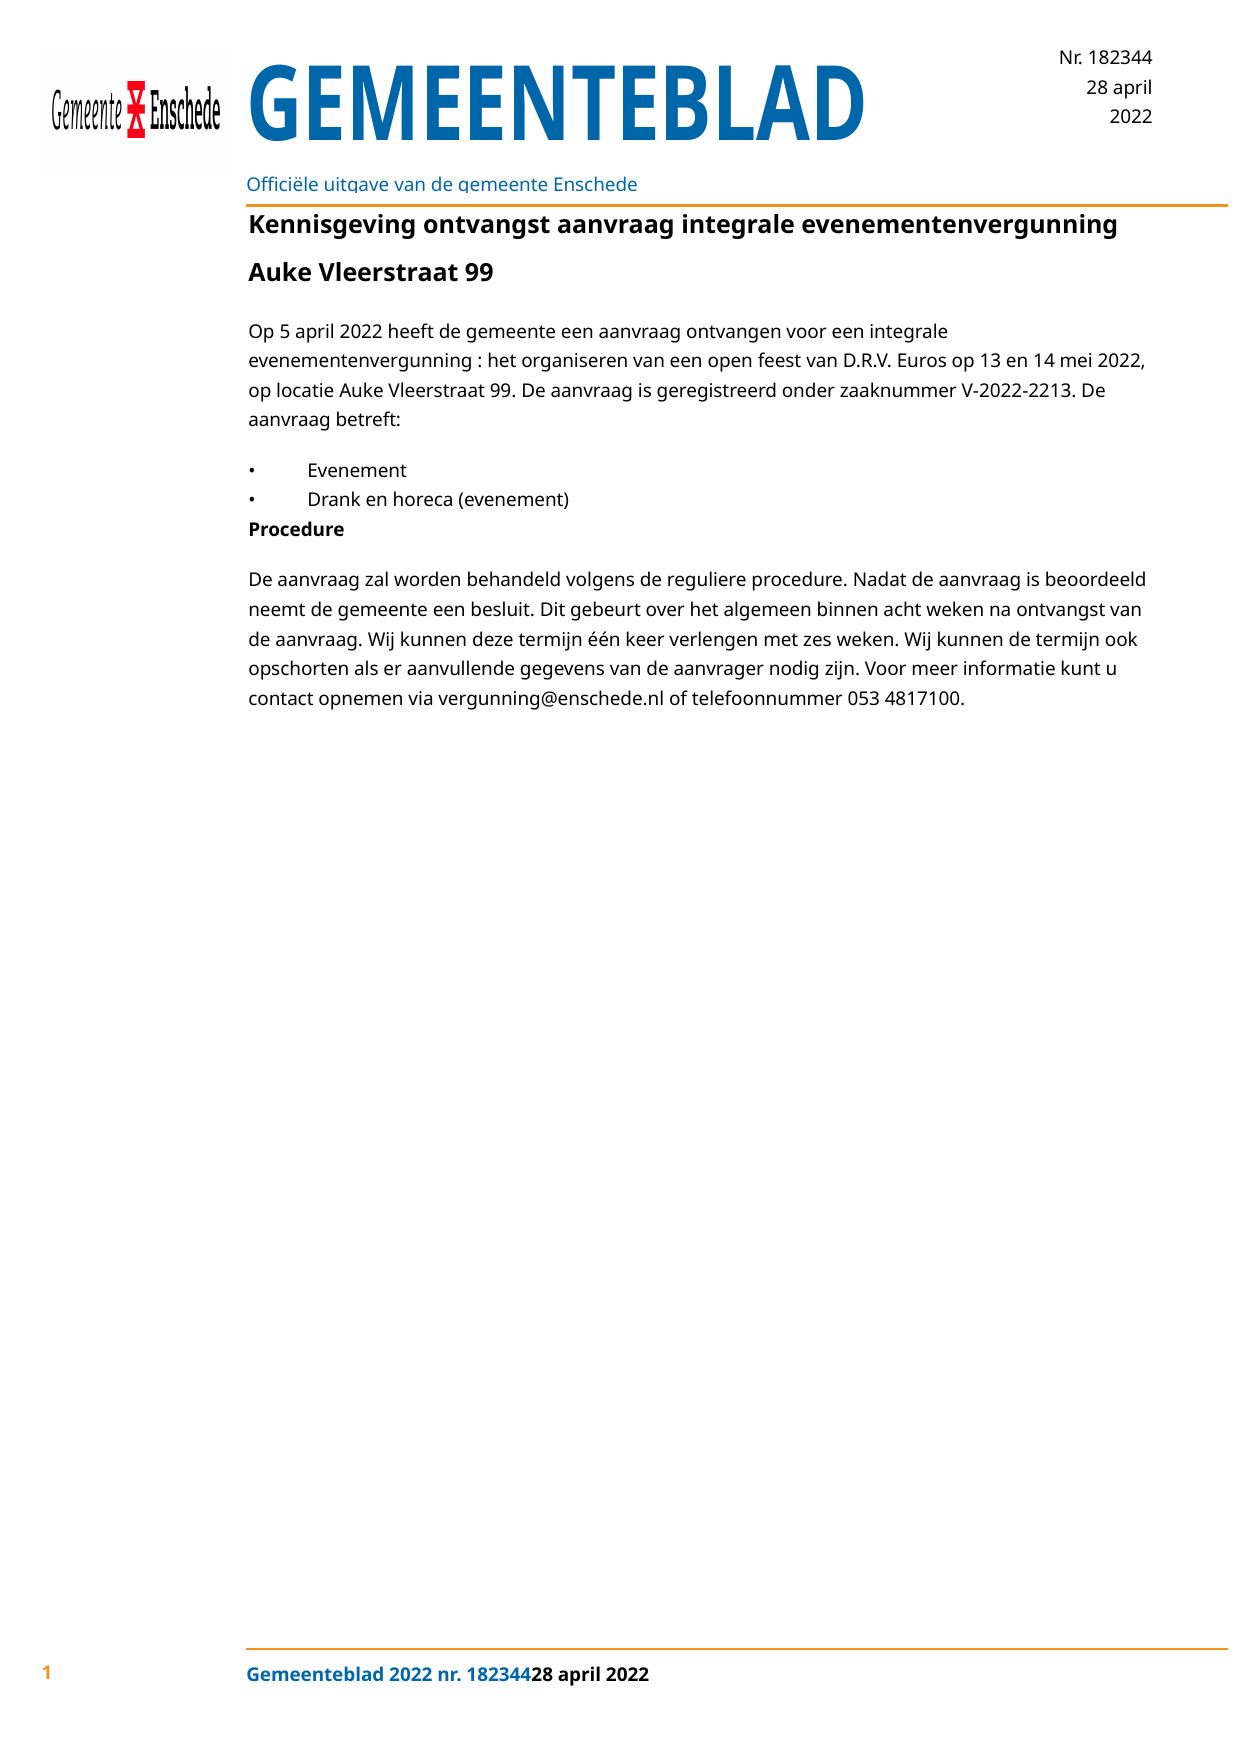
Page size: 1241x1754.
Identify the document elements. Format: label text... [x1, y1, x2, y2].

list Drank en horeca (evenement) [248, 487, 1152, 512]
text Kennisgeving ontvangst aanvraag integrale evenementenvergunning Auke Vleerstraat 99 [248, 207, 1152, 288]
text De aanvraag zal worden behandeld volgens de reguliere procedure. Nadat de aanvraag is beoordeeld neemt de gemeente een besluit. Dit gebeurt over het algemeen binnen acht weken na ontvangst van de aanvraag. Wij kunnen deze termijn één keer verlengen met zes weken. Wij kunnen de termijn ook opschorten als er aanvullende gegevens van de aanvrager nodig zijn. Voor meer informatie kunt u contact opnemen via vergunning@enschede.nl of telefoonnummer 053 4817100. [248, 567, 1152, 711]
text Op 5 april 2022 heeft de gemeente een aanvraag ontvangen voor een integrale evenementenvergunning : het organiseren van een open feest van D.R.V. Euros op 13 en 14 mei 2022, op locatie Auke Vleerstraat 99. De aanvraag is geregistreerd onder zaaknummer V-2022-2213. De aanvraag betreft: [248, 318, 1152, 432]
picture [41, 47, 231, 172]
text Procedure [248, 516, 1152, 542]
list Evenement [248, 457, 1152, 483]
